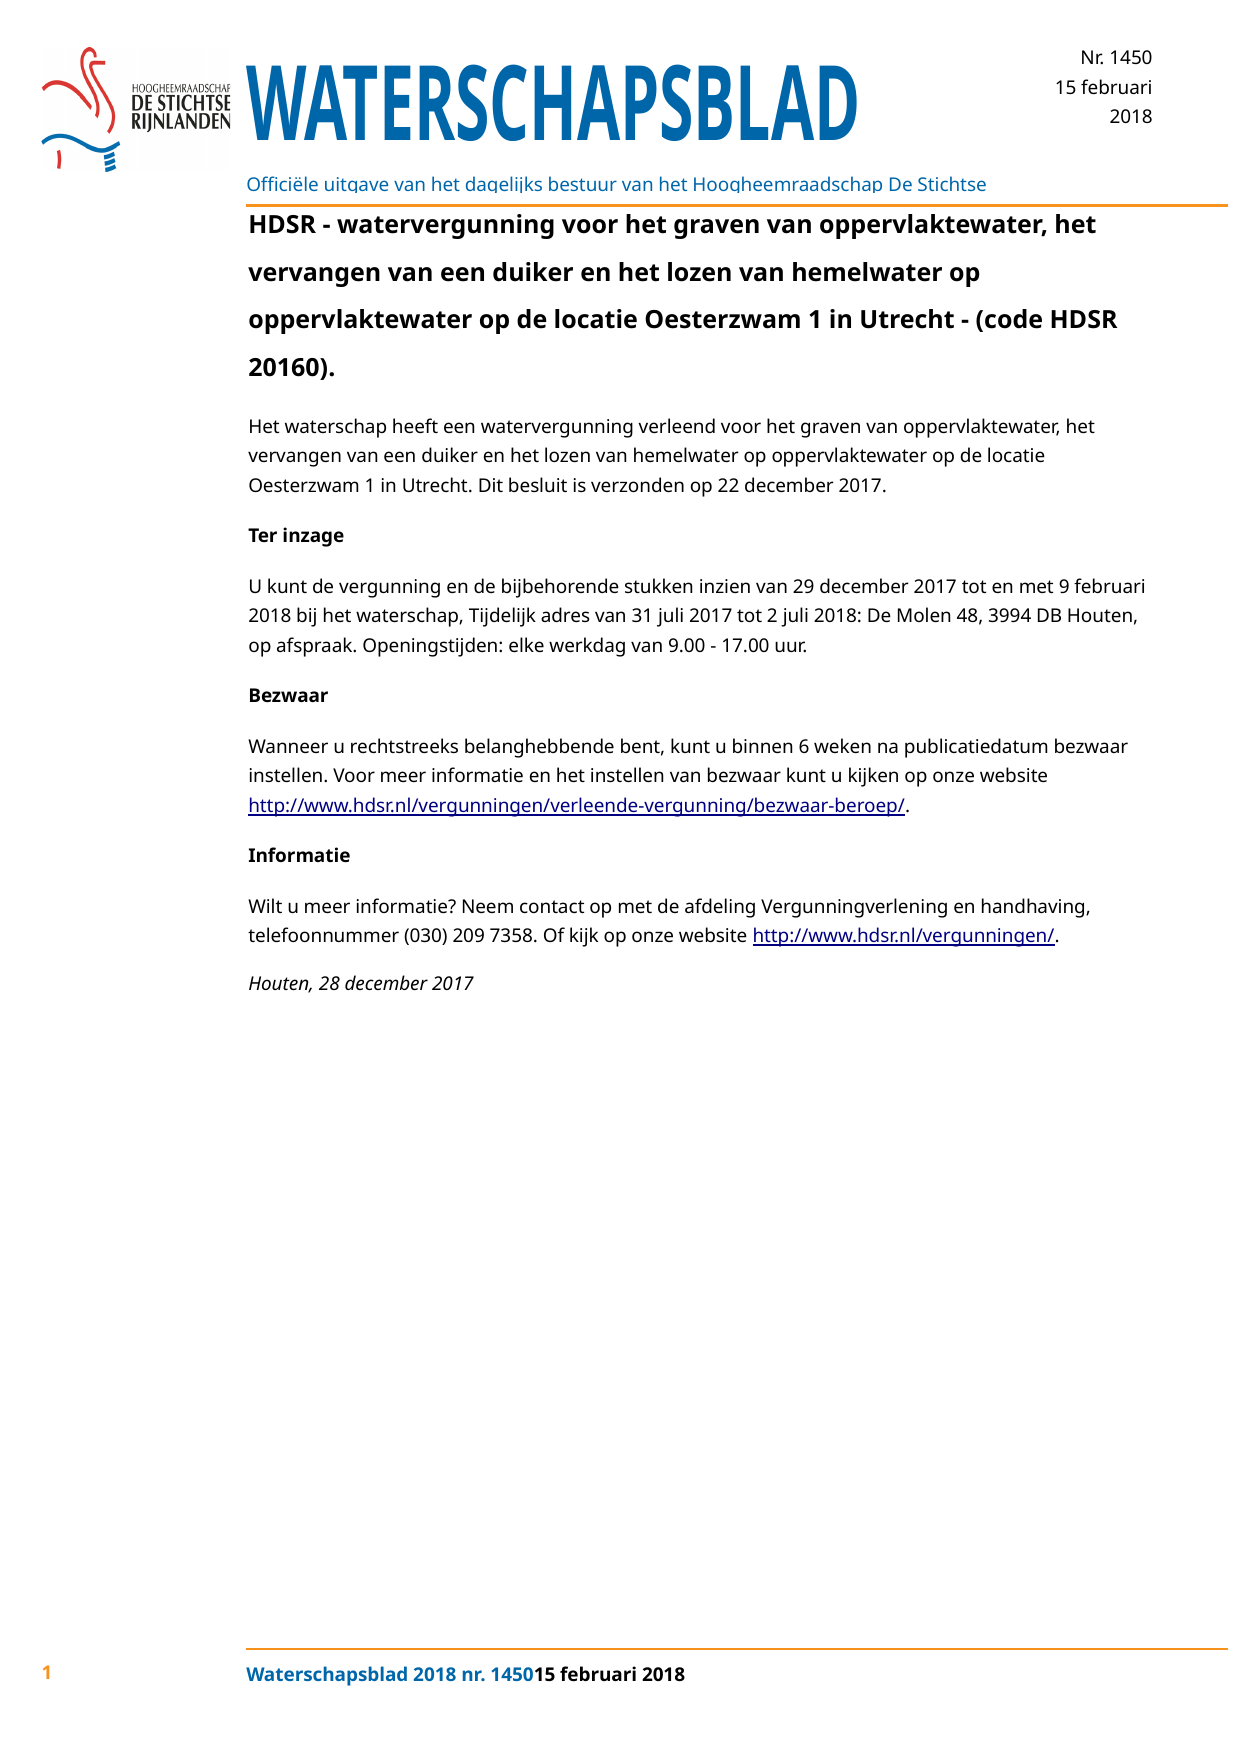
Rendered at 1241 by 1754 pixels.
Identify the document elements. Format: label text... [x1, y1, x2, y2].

text Het waterschap heeft een watervergunning verleend voor het graven van oppervlaktewater, het vervangen van een duiker en het lozen van hemelwater op oppervlaktewater op de locatie Oesterzwam 1 in Utrecht. Dit besluit is verzonden op 22 december 2017. [248, 413, 1152, 498]
picture [41, 47, 231, 172]
text Informatie [248, 843, 1152, 868]
text Ter inzage [248, 523, 1152, 548]
text Houten, 28 december 2017 [248, 971, 1152, 996]
text U kunt de vergunning en de bijbehorende stukken inzien van 29 december 2017 tot en met 9 februari 2018 bij het waterschap, Tijdelijk adres van 31 juli 2017 tot 2 juli 2018: De Molen 48, 3994 DB Houten, op afspraak. Openingstijden: elke werkdag van 9.00 - 17.00 uur. [248, 573, 1152, 658]
text Wilt u meer informatie? Neem contact op met de afdeling Vergunningverlening en handhaving, telefoonnummer (030) 209 7358. Of kijk op onze website http://www.hdsr.nl/vergunningen/. [248, 893, 1152, 948]
text Bezwaar [248, 683, 1152, 708]
text Wanneer u rechtstreeks belanghebbende bent, kunt u binnen 6 weken na publicatiedatum bezwaar instellen. Voor meer informatie en het instellen van bezwaar kunt u kijken op onze website http://www.hdsr.nl/vergunningen/verleende-vergunning/bezwaar-beroep/. [248, 733, 1152, 818]
text HDSR - watervergunning voor het graven van oppervlaktewater, het vervangen van een duiker en het lozen van hemelwater op oppervlaktewater op de locatie Oesterzwam 1 in Utrecht - (code HDSR 20160). [248, 207, 1152, 384]
